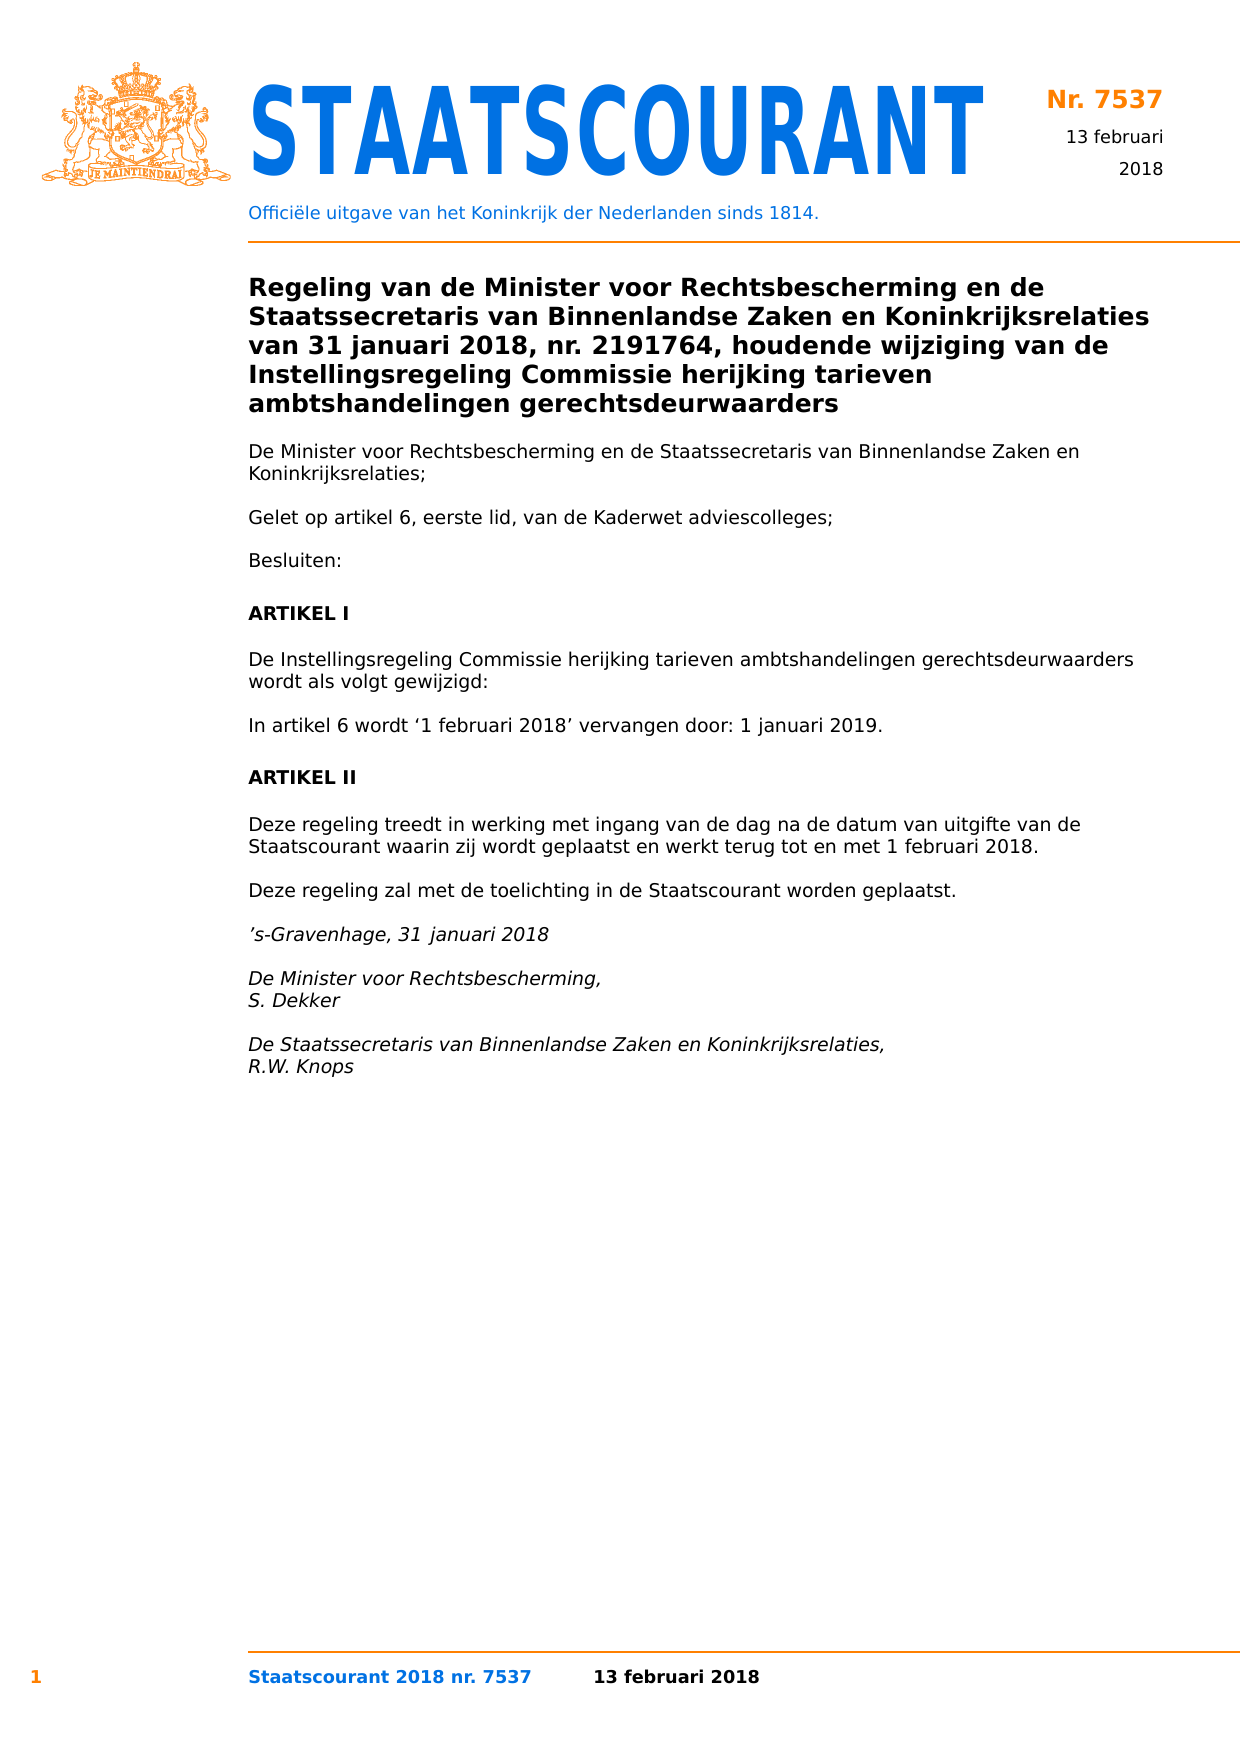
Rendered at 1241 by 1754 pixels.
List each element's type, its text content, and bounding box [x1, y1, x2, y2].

table_cell 2018 [998, 153, 1240, 203]
table_header Nr. 7537 [998, 62, 1240, 121]
text Besluiten: [248, 550, 1163, 572]
text De Minister voor Rechtsbescherming, S. Dekker [248, 968, 1163, 1012]
text De Staatssecretaris van Binnenlandse Zaken en Koninkrijksrelaties, R.W. Knops [248, 1033, 1163, 1077]
table_header STAATSCOURANT [248, 62, 998, 203]
subtitle Regeling van de Minister voor Rechtsbescherming en de Staatssecretaris van Binnenlandse Zaken en Koninkrijksrelaties van 31 januari 2018, nr. 2191764, houdende wijziging van de Instellingsregeling Commissie herijking tarieven ambtshandelingen gerechtsdeurwaarders [248, 273, 1163, 419]
table_cell Officiële uitgave van het Koninkrijk der Nederlanden sinds 1814. [248, 203, 1240, 241]
text De Instellingsregeling Commissie herijking tarieven ambtshandelingen gerechtsdeurwaarders wordt als volgt gewijzigd: [248, 649, 1163, 693]
text Deze regeling treedt in werking met ingang van de dag na de datum van uitgifte van de Staatscourant waarin zij wordt geplaatst en werkt terug tot en met 1 februari 2018. [248, 814, 1163, 858]
subtitle ARTIKEL II [248, 767, 1163, 789]
text ’s-Gravenhage, 31 januari 2018 [248, 924, 1163, 946]
text Gelet op artikel 6, eerste lid, van de Kaderwet adviescolleges; [248, 507, 1163, 528]
table_cell 13 februari [998, 121, 1240, 153]
table_header [25, 62, 248, 241]
picture [41, 62, 231, 186]
text De Minister voor Rechtsbescherming en de Staatssecretaris van Binnenlandse Zaken en Koninkrijksrelaties; [248, 441, 1163, 485]
text In artikel 6 wordt ‘1 februari 2018’ vervangen door: 1 januari 2019. [248, 715, 1163, 737]
subtitle ARTIKEL I [248, 602, 1163, 624]
text Deze regeling zal met de toelichting in de Staatscourant worden geplaatst. [248, 880, 1163, 902]
